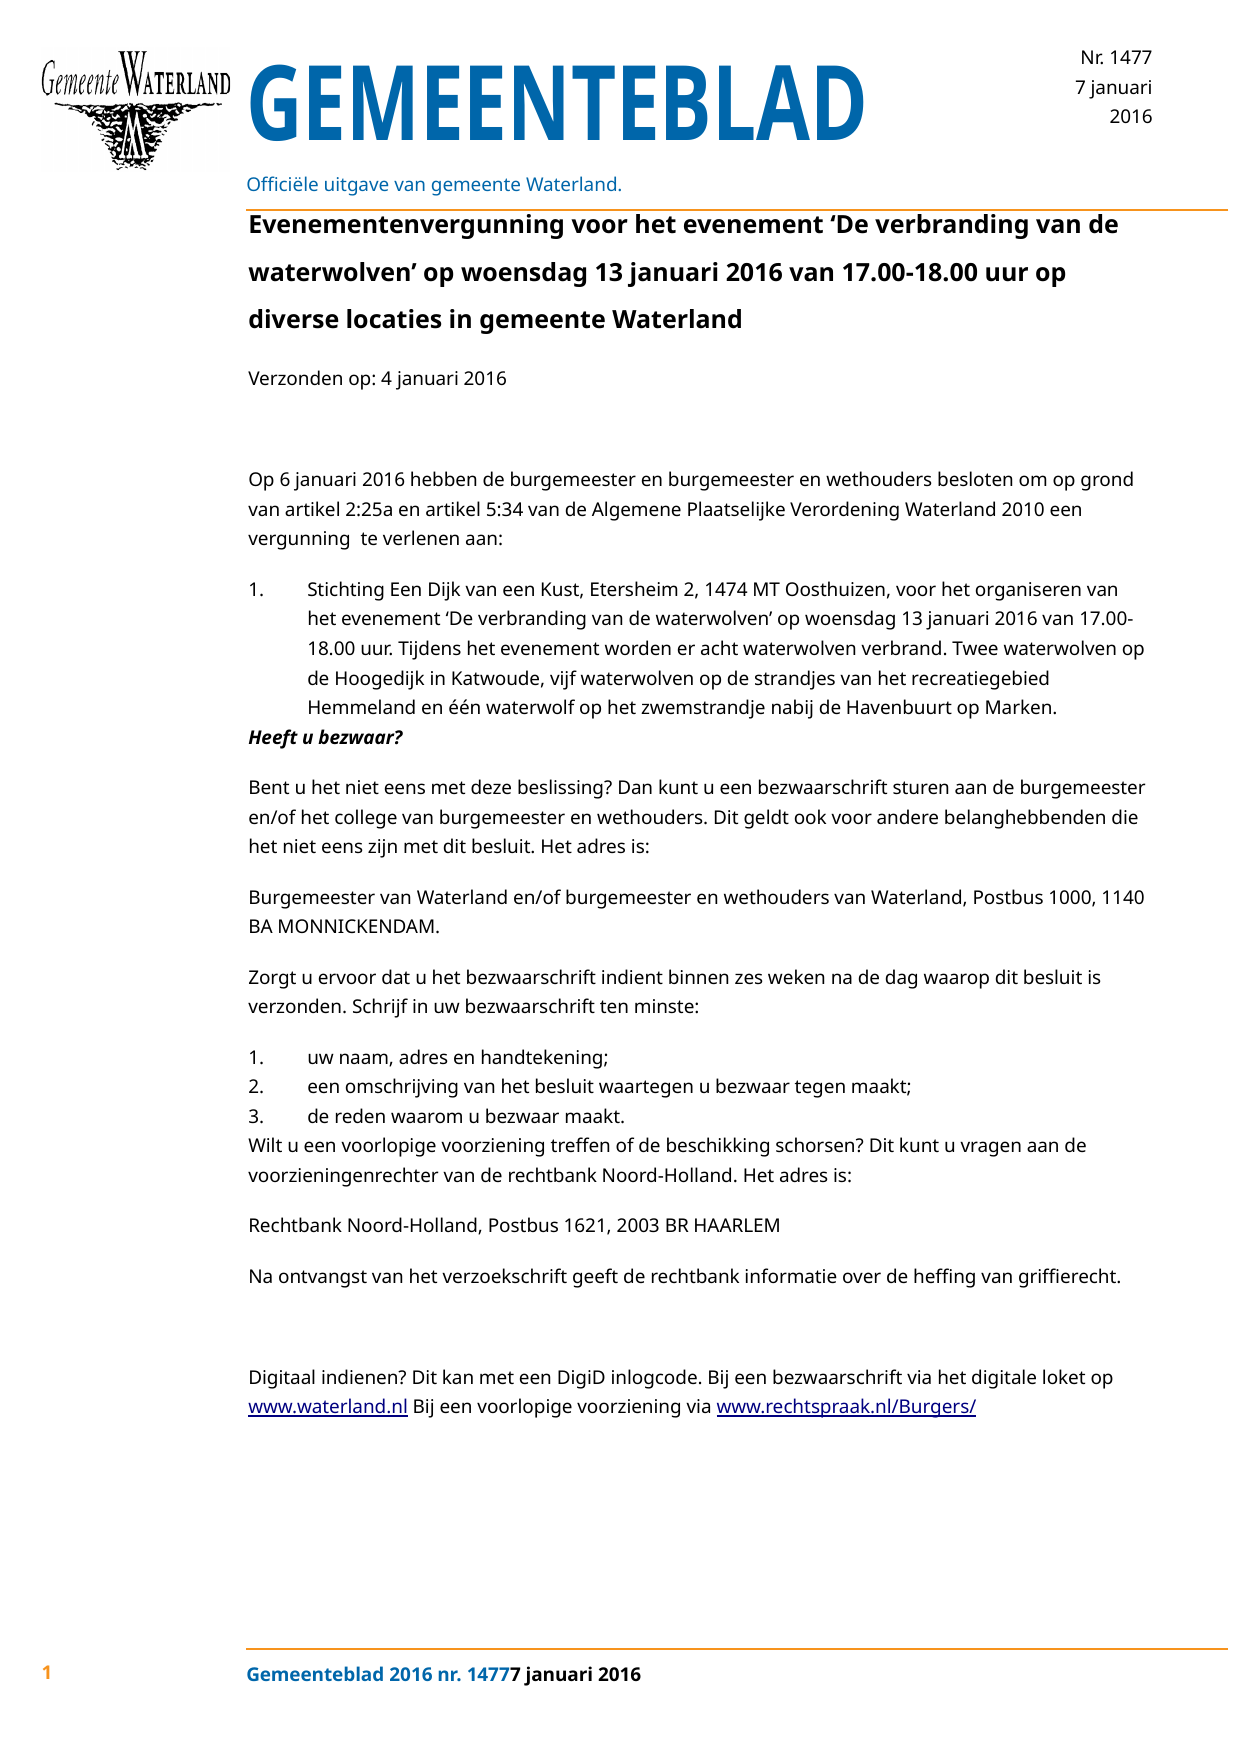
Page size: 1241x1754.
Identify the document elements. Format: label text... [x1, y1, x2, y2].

text Wilt u een voorlopige voorziening treffen of de beschikking schorsen? Dit kunt u vragen aan de voorzieningenrechter van de rechtbank Noord-Holland. Het adres is: [248, 1133, 1152, 1188]
text Burgemeester van Waterland en/of burgemeester en wethouders van Waterland, Postbus 1000, 1140 BA MONNICKENDAM. [248, 884, 1152, 939]
picture [41, 47, 231, 172]
text Heeft u bezwaar? [248, 724, 1152, 749]
list Stichting Een Dijk van een Kust, Etersheim 2, 1474 MT Oosthuizen, voor het organiseren van het evenement ‘De verbranding van de waterwolven’ op woensdag 13 januari 2016 van 17.00-18.00 uur. Tijdens het evenement worden er acht waterwolven verbrand. Twee waterwolven op de Hoogedijk in Katwoude, vijf waterwolven op de strandjes van het recreatiegebied Hemmeland en één waterwolf op het zwemstrandje nabij de Havenbuurt op Marken. [248, 576, 1152, 720]
text Bent u het niet eens met deze beslissing? Dan kunt u een bezwaarschrift sturen aan de burgemeester en/of het college van burgemeester en wethouders. Dit geldt ook voor andere belanghebbenden die het niet eens zijn met dit besluit. Het adres is: [248, 774, 1152, 859]
text Digitaal indienen? Dit kan met een DigiD inlogcode. Bij een bezwaarschrift via het digitale loket op www.waterland.nl Bij een voorlopige voorziening via www.rechtspraak.nl/Burgers/ [248, 1364, 1152, 1419]
list uw naam, adres en handtekening; [248, 1044, 1152, 1069]
list de reden waarom u bezwaar maakt. [248, 1103, 1152, 1129]
text Rechtbank Noord-Holland, Postbus 1621, 2003 BR HAARLEM [248, 1213, 1152, 1238]
text Zorgt u ervoor dat u het bezwaarschrift indient binnen zes weken na de dag waarop dit besluit is verzonden. Schrijf in uw bezwaarschrift ten minste: [248, 964, 1152, 1019]
text Op 6 januari 2016 hebben de burgemeester en burgemeester en wethouders besloten om op grond van artikel 2:25a en artikel 5:34 van de Algemene Plaatselijke Verordening Waterland 2010 een vergunning te verlenen aan: [248, 466, 1152, 551]
list een omschrijving van het besluit waartegen u bezwaar tegen maakt; [248, 1073, 1152, 1099]
text Na ontvangst van het verzoekschrift geeft de rechtbank informatie over de heffing van griffierecht. [248, 1263, 1152, 1289]
text Verzonden op: 4 januari 2016 [248, 366, 1152, 391]
text Evenementenvergunning voor het evenement ‘De verbranding van de waterwolven’ op woensdag 13 januari 2016 van 17.00-18.00 uur op diverse locaties in gemeente Waterland [248, 211, 1152, 336]
